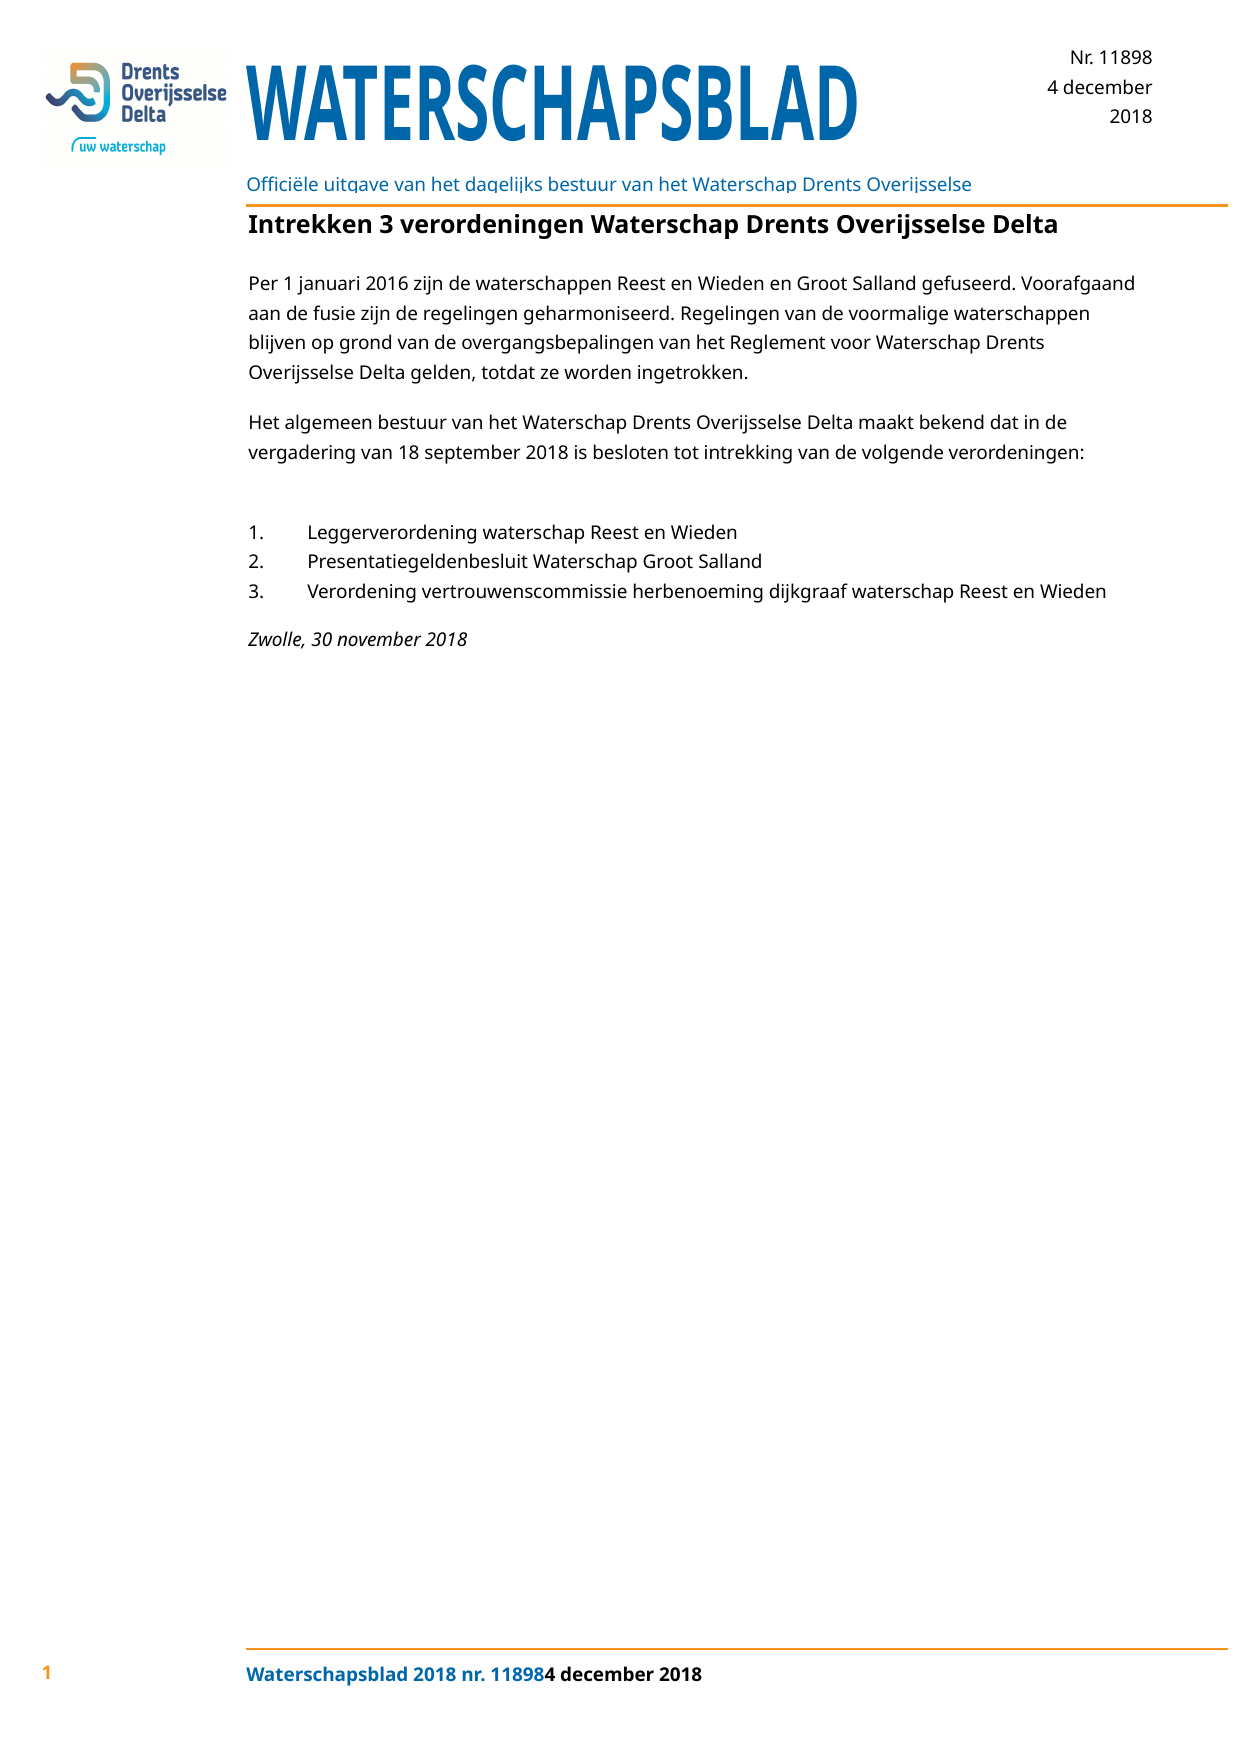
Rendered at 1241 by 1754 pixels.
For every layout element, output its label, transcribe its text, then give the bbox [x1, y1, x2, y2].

text Intrekken 3 verordeningen Waterschap Drents Overijsselse Delta [248, 207, 1152, 241]
picture [41, 47, 231, 172]
text Zwolle, 30 november 2018 [248, 626, 1152, 652]
text Per 1 januari 2016 zijn de waterschappen Reest en Wieden en Groot Salland gefuseerd. Voorafgaand aan de fusie zijn de regelingen geharmoniseerd. Regelingen van de voormalige waterschappen blijven op grond van de overgangsbepalingen van het Reglement voor Waterschap Drents Overijsselse Delta gelden, totdat ze worden ingetrokken. [248, 270, 1152, 385]
list Presentatiegeldenbesluit Waterschap Groot Salland [248, 549, 1152, 574]
text Het algemeen bestuur van het Waterschap Drents Overijsselse Delta maakt bekend dat in de vergadering van 18 september 2018 is besloten tot intrekking van de volgende verordeningen: [248, 409, 1152, 465]
list Leggerverordening waterschap Reest en Wieden [248, 519, 1152, 545]
list Verordening vertrouwenscommissie herbenoeming dijkgraaf waterschap Reest en Wieden [248, 578, 1152, 604]
